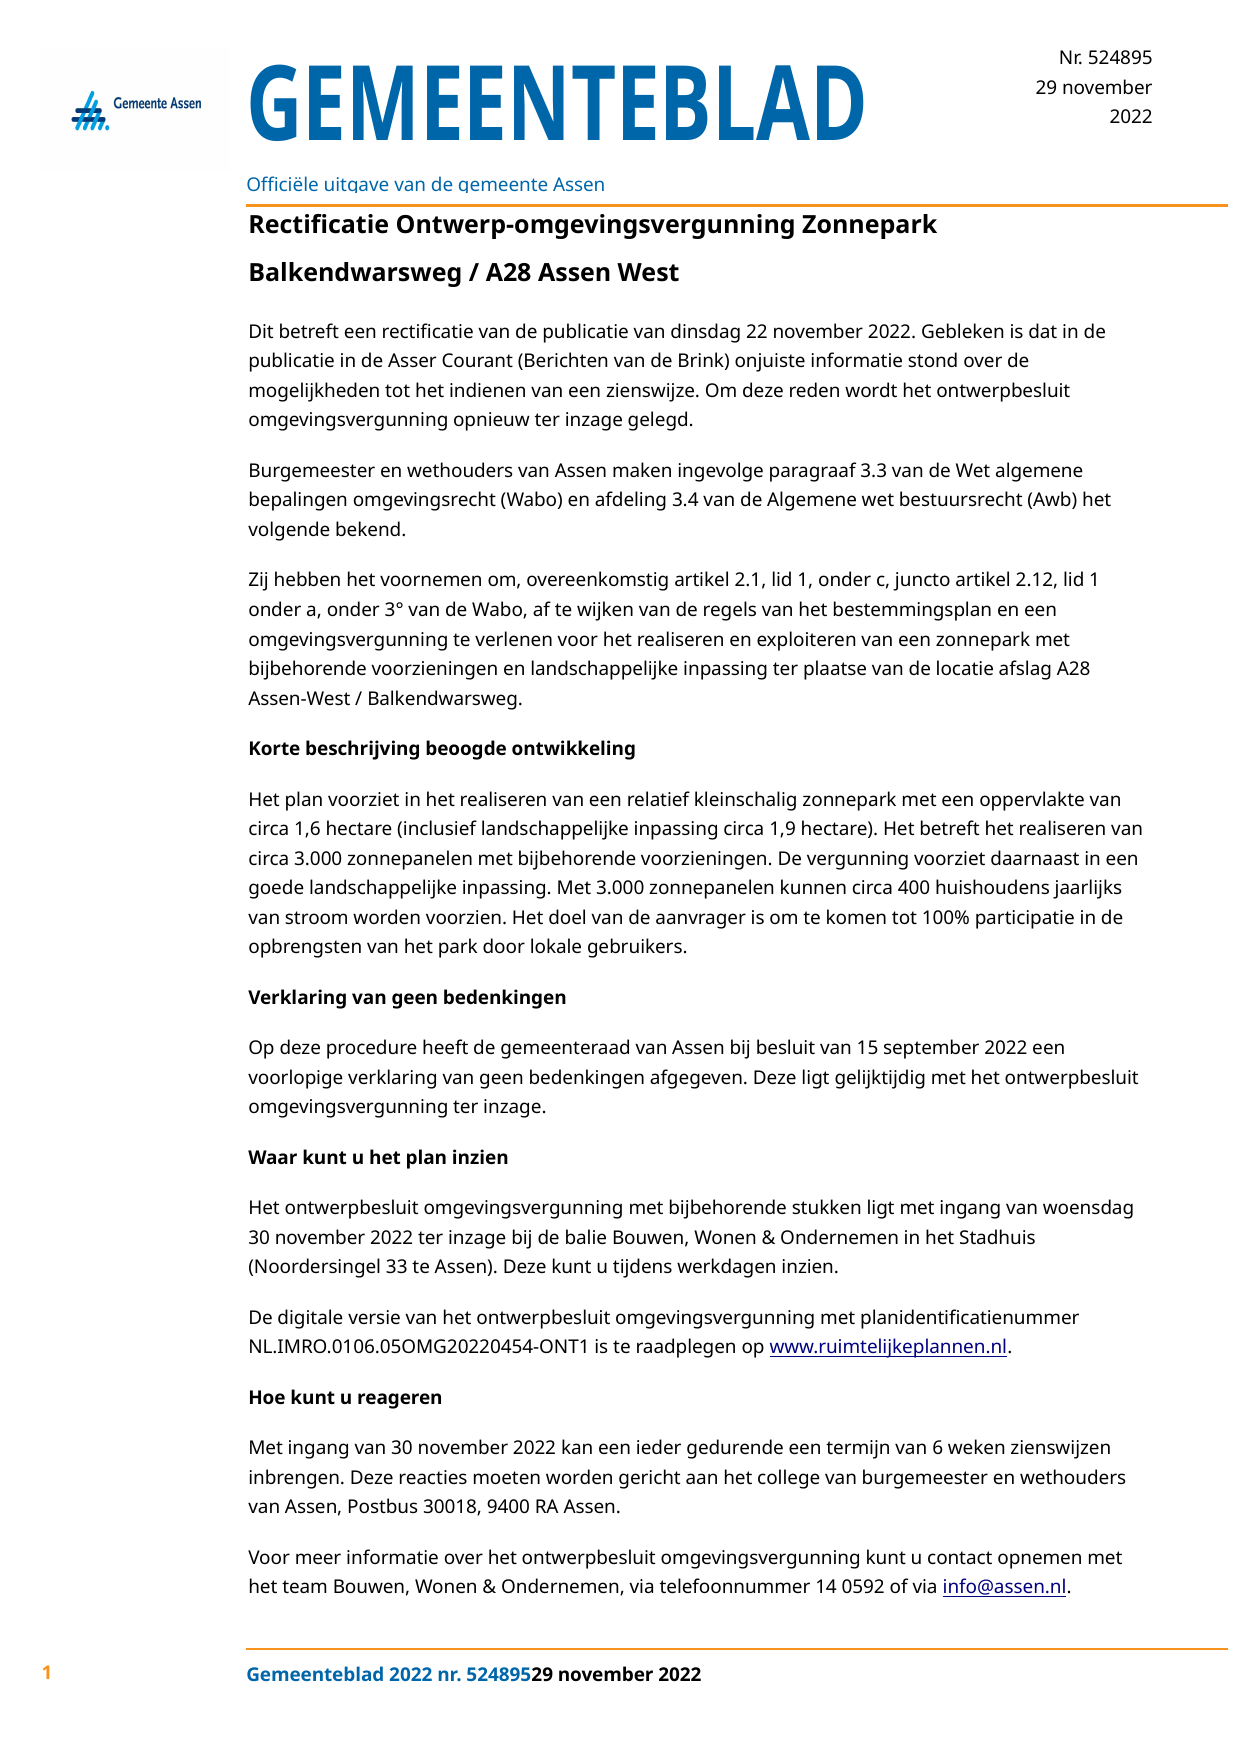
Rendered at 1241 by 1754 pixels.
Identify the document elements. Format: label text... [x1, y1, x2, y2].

text Dit betreft een rectificatie van de publicatie van dinsdag 22 november 2022. Gebleken is dat in de publicatie in de Asser Courant (Berichten van de Brink) onjuiste informatie stond over de mogelijkheden tot het indienen van een zienswijze. Om deze reden wordt het ontwerpbesluit omgevingsvergunning opnieuw ter inzage gelegd. [248, 318, 1152, 432]
text De digitale versie van het ontwerpbesluit omgevingsvergunning met planidentificatienummer NL.IMRO.0106.05OMG20220454-ONT1 is te raadplegen op www.ruimtelijkeplannen.nl. [248, 1304, 1152, 1359]
text Op deze procedure heeft de gemeenteraad van Assen bij besluit van 15 september 2022 een voorlopige verklaring van geen bedenkingen afgegeven. Deze ligt gelijktijdig met het ontwerpbesluit omgevingsvergunning ter inzage. [248, 1034, 1152, 1119]
text Zij hebben het voornemen om, overeenkomstig artikel 2.1, lid 1, onder c, juncto artikel 2.12, lid 1 onder a, onder 3° van de Wabo, af te wijken van de regels van het bestemmingsplan en een omgevingsvergunning te verlenen voor het realiseren en exploiteren van een zonnepark met bijbehorende voorzieningen en landschappelijke inpassing ter plaatse van de locatie afslag A28 Assen-West / Balkendwarsweg. [248, 567, 1152, 711]
text Waar kunt u het plan inzien [248, 1144, 1152, 1170]
text Het ontwerpbesluit omgevingsvergunning met bijbehorende stukken ligt met ingang van woensdag 30 november 2022 ter inzage bij de balie Bouwen, Wonen & Ondernemen in het Stadhuis (Noordersingel 33 te Assen). Deze kunt u tijdens werkdagen inzien. [248, 1194, 1152, 1279]
text Voor meer informatie over het ontwerpbesluit omgevingsvergunning kunt u contact opnemen met het team Bouwen, Wonen & Ondernemen, via telefoonnummer 14 0592 of via info@assen.nl. [248, 1544, 1152, 1599]
text Verklaring van geen bedenkingen [248, 984, 1152, 1010]
text Korte beschrijving beoogde ontwikkeling [248, 735, 1152, 761]
text Burgemeester en wethouders van Assen maken ingevolge paragraaf 3.3 van de Wet algemene bepalingen omgevingsrecht (Wabo) en afdeling 3.4 van de Algemene wet bestuursrecht (Awb) het volgende bekend. [248, 457, 1152, 542]
text Rectificatie Ontwerp-omgevingsvergunning Zonnepark Balkendwarsweg / A28 Assen West [248, 207, 1152, 288]
text Hoe kunt u reageren [248, 1384, 1152, 1410]
text Met ingang van 30 november 2022 kan een ieder gedurende een termijn van 6 weken zienswijzen inbrengen. Deze reacties moeten worden gericht aan het college van burgemeester en wethouders van Assen, Postbus 30018, 9400 RA Assen. [248, 1434, 1152, 1519]
picture [41, 47, 231, 172]
text Het plan voorziet in het realiseren van een relatief kleinschalig zonnepark met een oppervlakte van circa 1,6 hectare (inclusief landschappelijke inpassing circa 1,9 hectare). Het betreft het realiseren van circa 3.000 zonnepanelen met bijbehorende voorzieningen. De vergunning voorziet daarnaast in een goede landschappelijke inpassing. Met 3.000 zonnepanelen kunnen circa 400 huishoudens jaarlijks van stroom worden voorzien. Het doel van de aanvrager is om te komen tot 100% participatie in de opbrengsten van het park door lokale gebruikers. [248, 786, 1152, 959]
